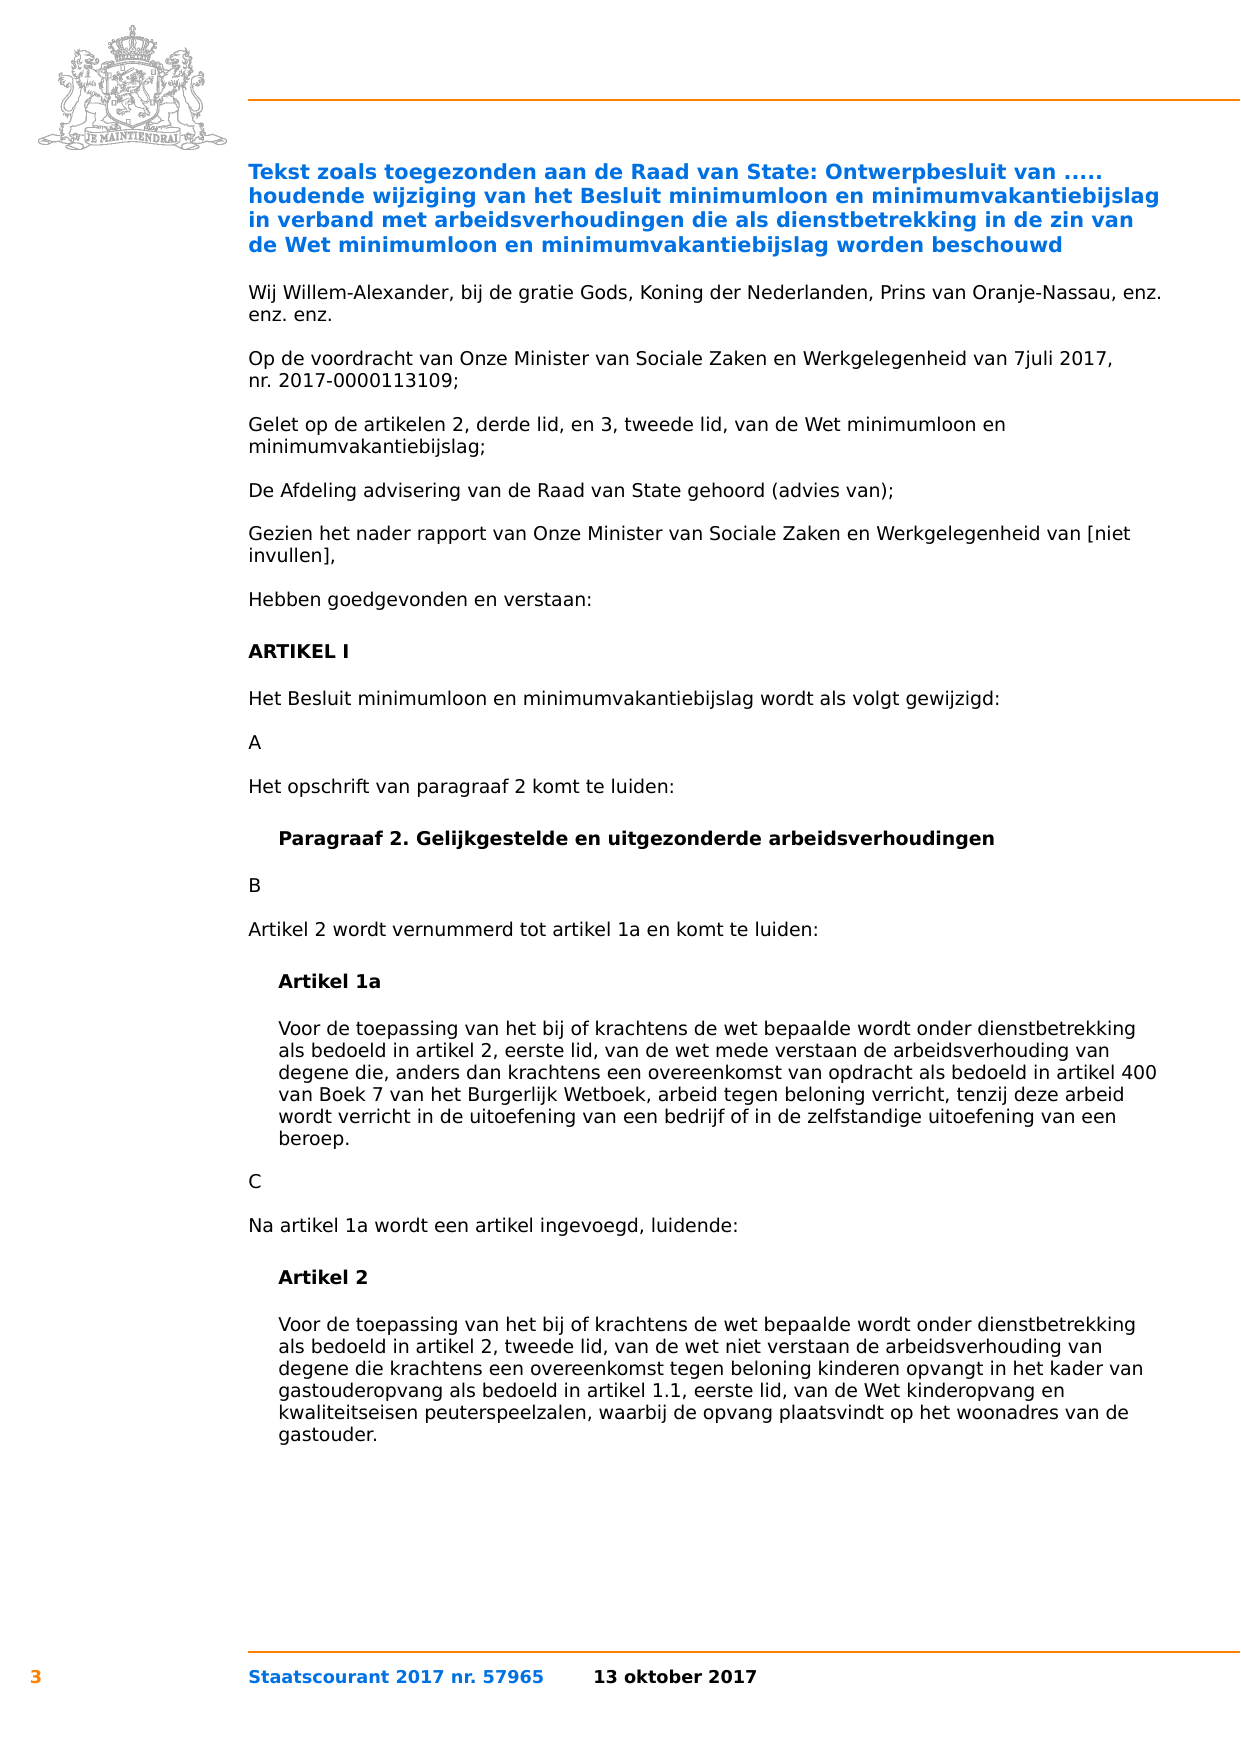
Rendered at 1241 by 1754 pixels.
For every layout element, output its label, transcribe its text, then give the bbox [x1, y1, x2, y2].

text Gezien het nader rapport van Onze Minister van Sociale Zaken en Werkgelegenheid van [niet invullen], [248, 523, 1163, 567]
text De Afdeling advisering van de Raad van State gehoord (advies van); [248, 479, 1163, 501]
subtitle Tekst zoals toegezonden aan de Raad van State: Ontwerpbesluit van ..... houdende wijziging van het Besluit minimumloon en minimumvakantiebijslag in verband met arbeidsverhoudingen die als dienstbetrekking in de zin van de Wet minimumloon en minimumvakantiebijslag worden beschouwd [248, 160, 1163, 257]
text Op de voordracht van Onze Minister van Sociale Zaken en Werkgelegenheid van 7juli 2017, nr. 2017-0000113109; [248, 348, 1163, 392]
text Na artikel 1a wordt een artikel ingevoegd, luidende: [248, 1215, 1163, 1237]
picture [38, 25, 227, 150]
text Voor de toepassing van het bij of krachtens de wet bepaalde wordt onder dienstbetrekking als bedoeld in artikel 2, eerste lid, van de wet mede verstaan de arbeidsverhouding van degene die, anders dan krachtens een overeenkomst van opdracht als bedoeld in artikel 400 van Boek 7 van het Burgerlijk Wetboek, arbeid tegen beloning verricht, tenzij deze arbeid wordt verricht in de uitoefening van een bedrijf of in de zelfstandige uitoefening van een beroep. [278, 1018, 1163, 1149]
text Het opschrift van paragraaf 2 komt te luiden: [248, 776, 1163, 798]
subtitle Paragraaf 2. Gelijkgestelde en uitgezonderde arbeidsverhoudingen [278, 828, 1163, 850]
text Hebben goedgevonden en verstaan: [248, 589, 1163, 611]
text A [248, 732, 1163, 754]
text B [248, 875, 1163, 897]
subtitle Artikel 1a [278, 971, 1163, 993]
text Artikel 2 wordt vernummerd tot artikel 1a en komt te luiden: [248, 919, 1163, 941]
subtitle ARTIKEL I [248, 641, 1163, 663]
text Voor de toepassing van het bij of krachtens de wet bepaalde wordt onder dienstbetrekking als bedoeld in artikel 2, tweede lid, van de wet niet verstaan de arbeidsverhouding van degene die krachtens een overeenkomst tegen beloning kinderen opvangt in het kader van gastouderopvang als bedoeld in artikel 1.1, eerste lid, van de Wet kinderopvang en kwaliteitseisen peuterspeelzalen, waarbij de opvang plaatsvindt op het woonadres van de gastouder. [278, 1314, 1163, 1446]
text Het Besluit minimumloon en minimumvakantiebijslag wordt als volgt gewijzigd: [248, 688, 1163, 710]
subtitle Artikel 2 [278, 1267, 1163, 1289]
text C [248, 1171, 1163, 1193]
text Wij Willem-Alexander, bij de gratie Gods, Koning der Nederlanden, Prins van Oranje-Nassau, enz. enz. enz. [248, 282, 1163, 326]
text Gelet op de artikelen 2, derde lid, en 3, tweede lid, van de Wet minimumloon en minimumvakantiebijslag; [248, 414, 1163, 458]
